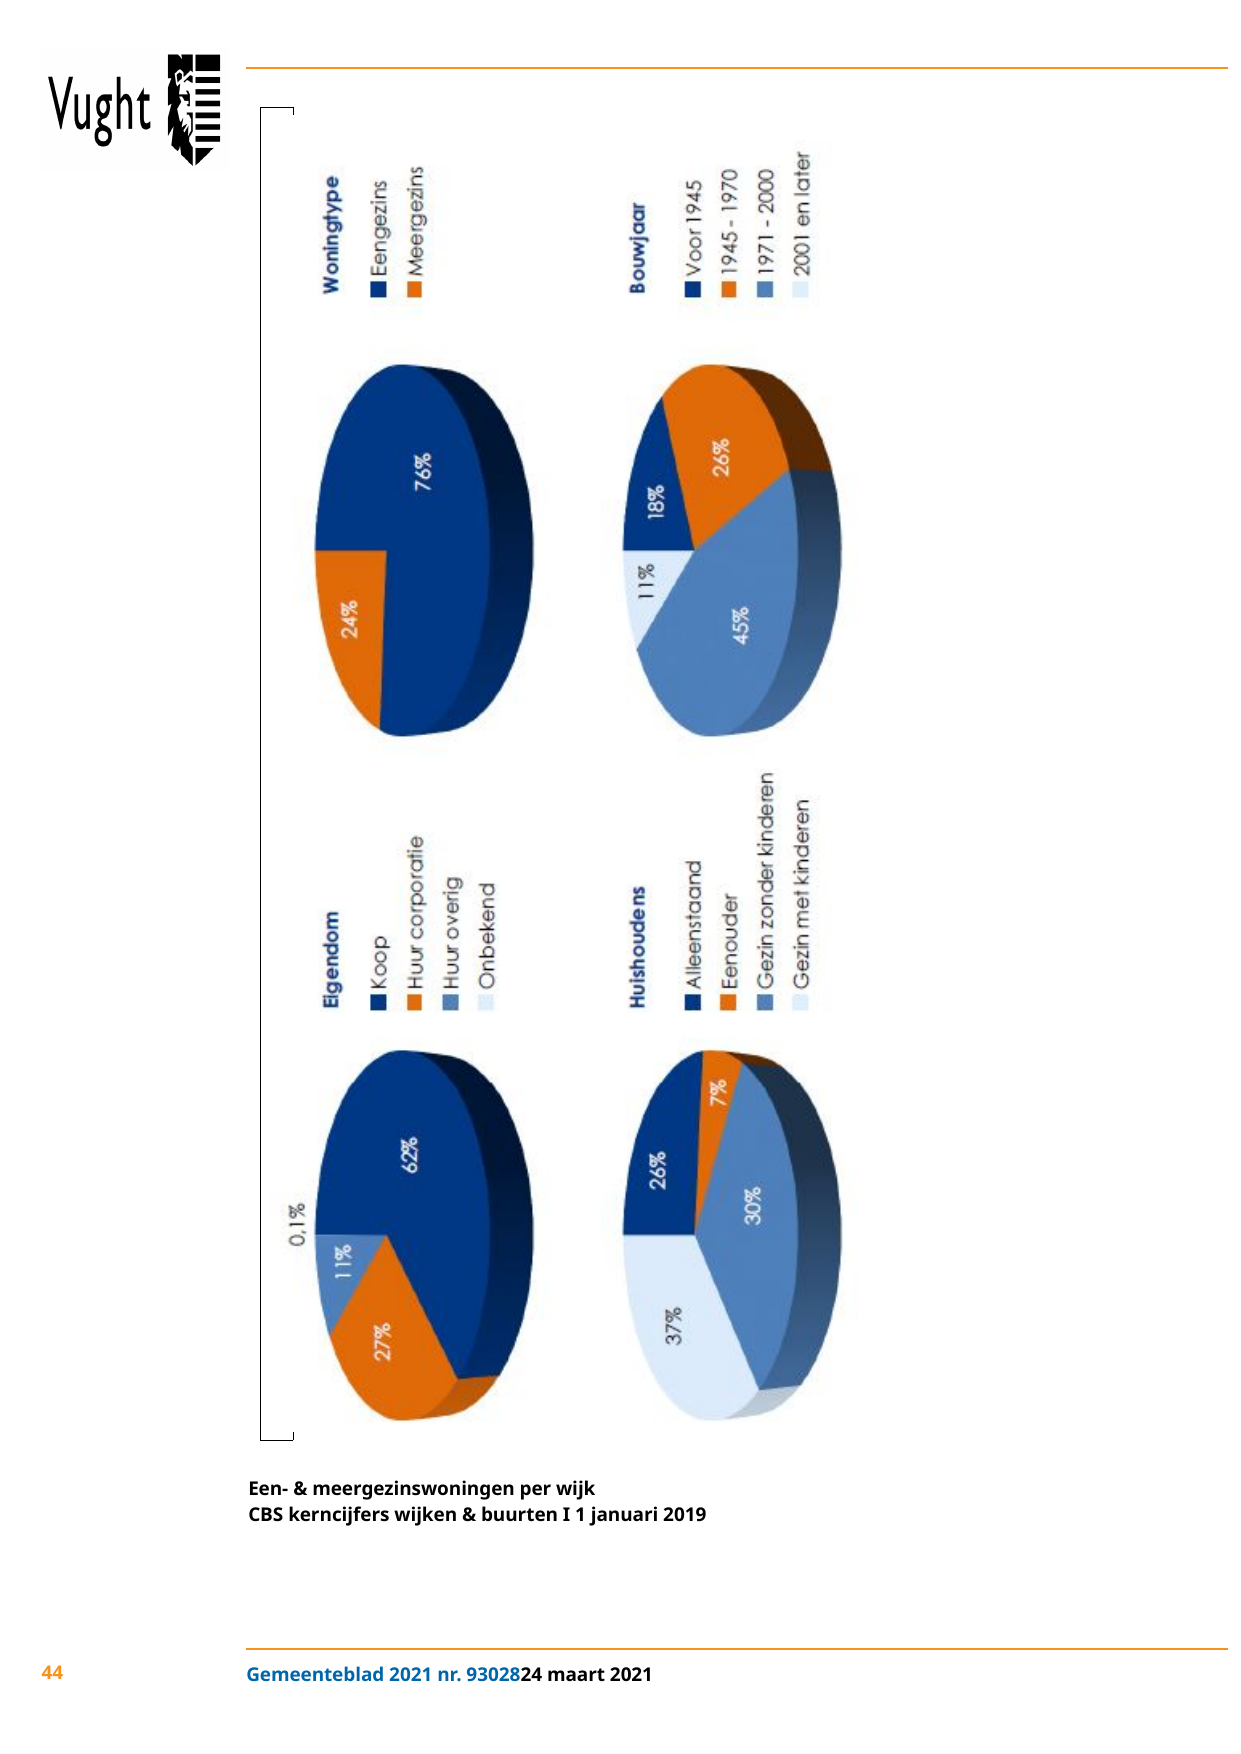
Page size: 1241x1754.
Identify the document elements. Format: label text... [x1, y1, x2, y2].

text CBS kerncijfers wijken & buurten I 1 januari 2019 [248, 1501, 1152, 1527]
text Een- & meergezinswoningen per wijk [248, 1475, 1152, 1501]
picture [41, 47, 231, 172]
picture [268, 115, 860, 1432]
